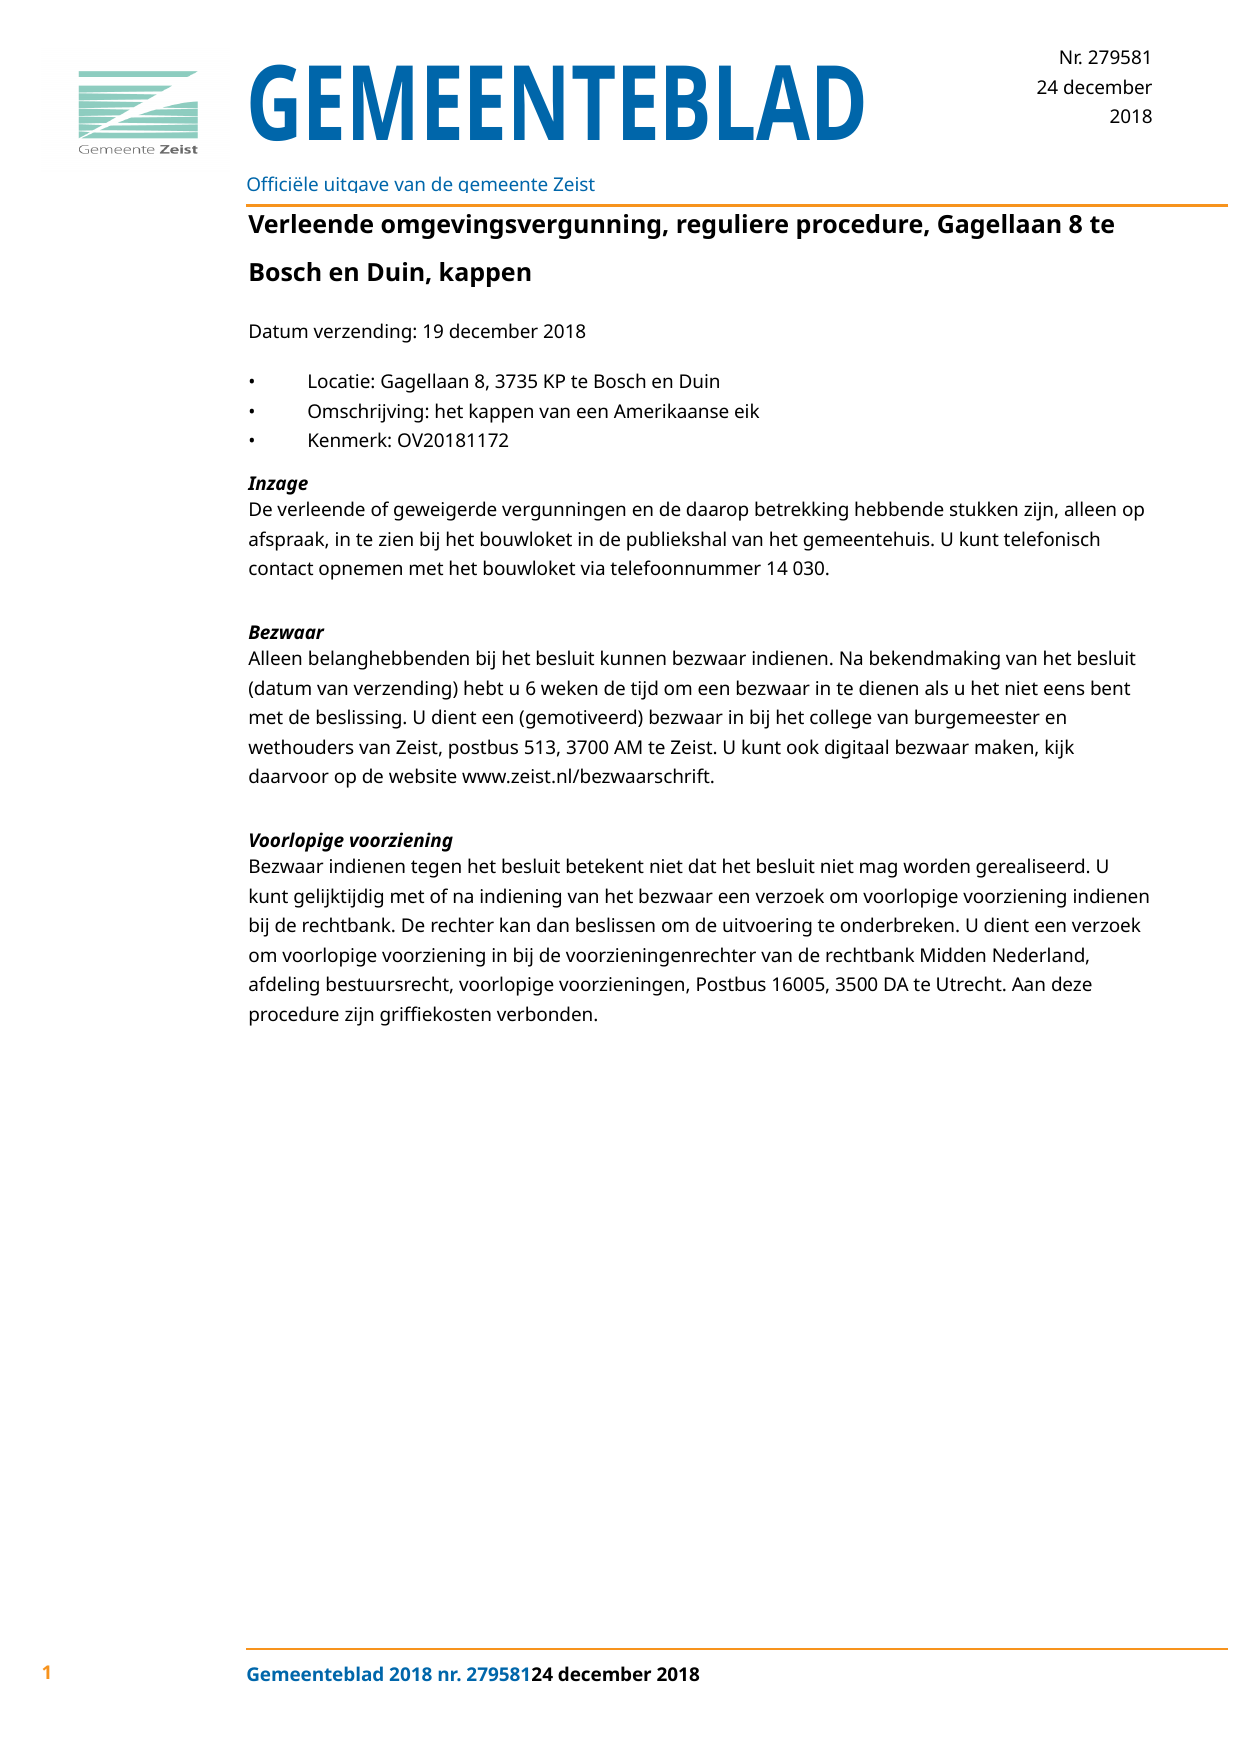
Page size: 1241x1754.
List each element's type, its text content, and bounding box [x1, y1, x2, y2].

text Alleen belanghebbenden bij het besluit kunnen bezwaar indienen. Na bekendmaking van het besluit (datum van verzending) hebt u 6 weken de tijd om een bezwaar in te dienen als u het niet eens bent met de beslissing. U dient een (gemotiveerd) bezwaar in bij het college van burgemeester en wethouders van Zeist, postbus 513, 3700 AM te Zeist. U kunt ook digitaal bezwaar maken, kijk daarvoor op de website www.zeist.nl/bezwaarschrift. [248, 645, 1152, 789]
text Bezwaar [248, 619, 1152, 645]
picture [41, 47, 231, 172]
text Bezwaar indienen tegen het besluit betekent niet dat het besluit niet mag worden gerealiseerd. U kunt gelijktijdig met of na indiening van het bezwaar een verzoek om voorlopige voorziening indienen bij de rechtbank. De rechter kan dan beslissen om de uitvoering te onderbreken. U dient een verzoek om voorlopige voorziening in bij de voorzieningenrechter van de rechtbank Midden Nederland, afdeling bestuursrecht, voorlopige voorzieningen, Postbus 16005, 3500 DA te Utrecht. Aan deze procedure zijn griffiekosten verbonden. [248, 853, 1152, 1027]
list Locatie: Gagellaan 8, 3735 KP te Bosch en Duin [248, 368, 1152, 394]
text Verleende omgevingsvergunning, reguliere procedure, Gagellaan 8 te Bosch en Duin, kappen [248, 207, 1152, 288]
list Omschrijving: het kappen van een Amerikaanse eik [248, 398, 1152, 424]
text Datum verzending: 19 december 2018 [248, 318, 1152, 344]
text Voorlopige voorziening [248, 827, 1152, 853]
list Kenmerk: OV20181172 [248, 427, 1152, 453]
text De verleende of geweigerde vergunningen en de daarop betrekking hebbende stukken zijn, alleen op afspraak, in te zien bij het bouwloket in de publiekshal van het gemeentehuis. U kunt telefonisch contact opnemen met het bouwloket via telefoonnummer 14 030. [248, 496, 1152, 581]
text Inzage [248, 471, 1152, 496]
